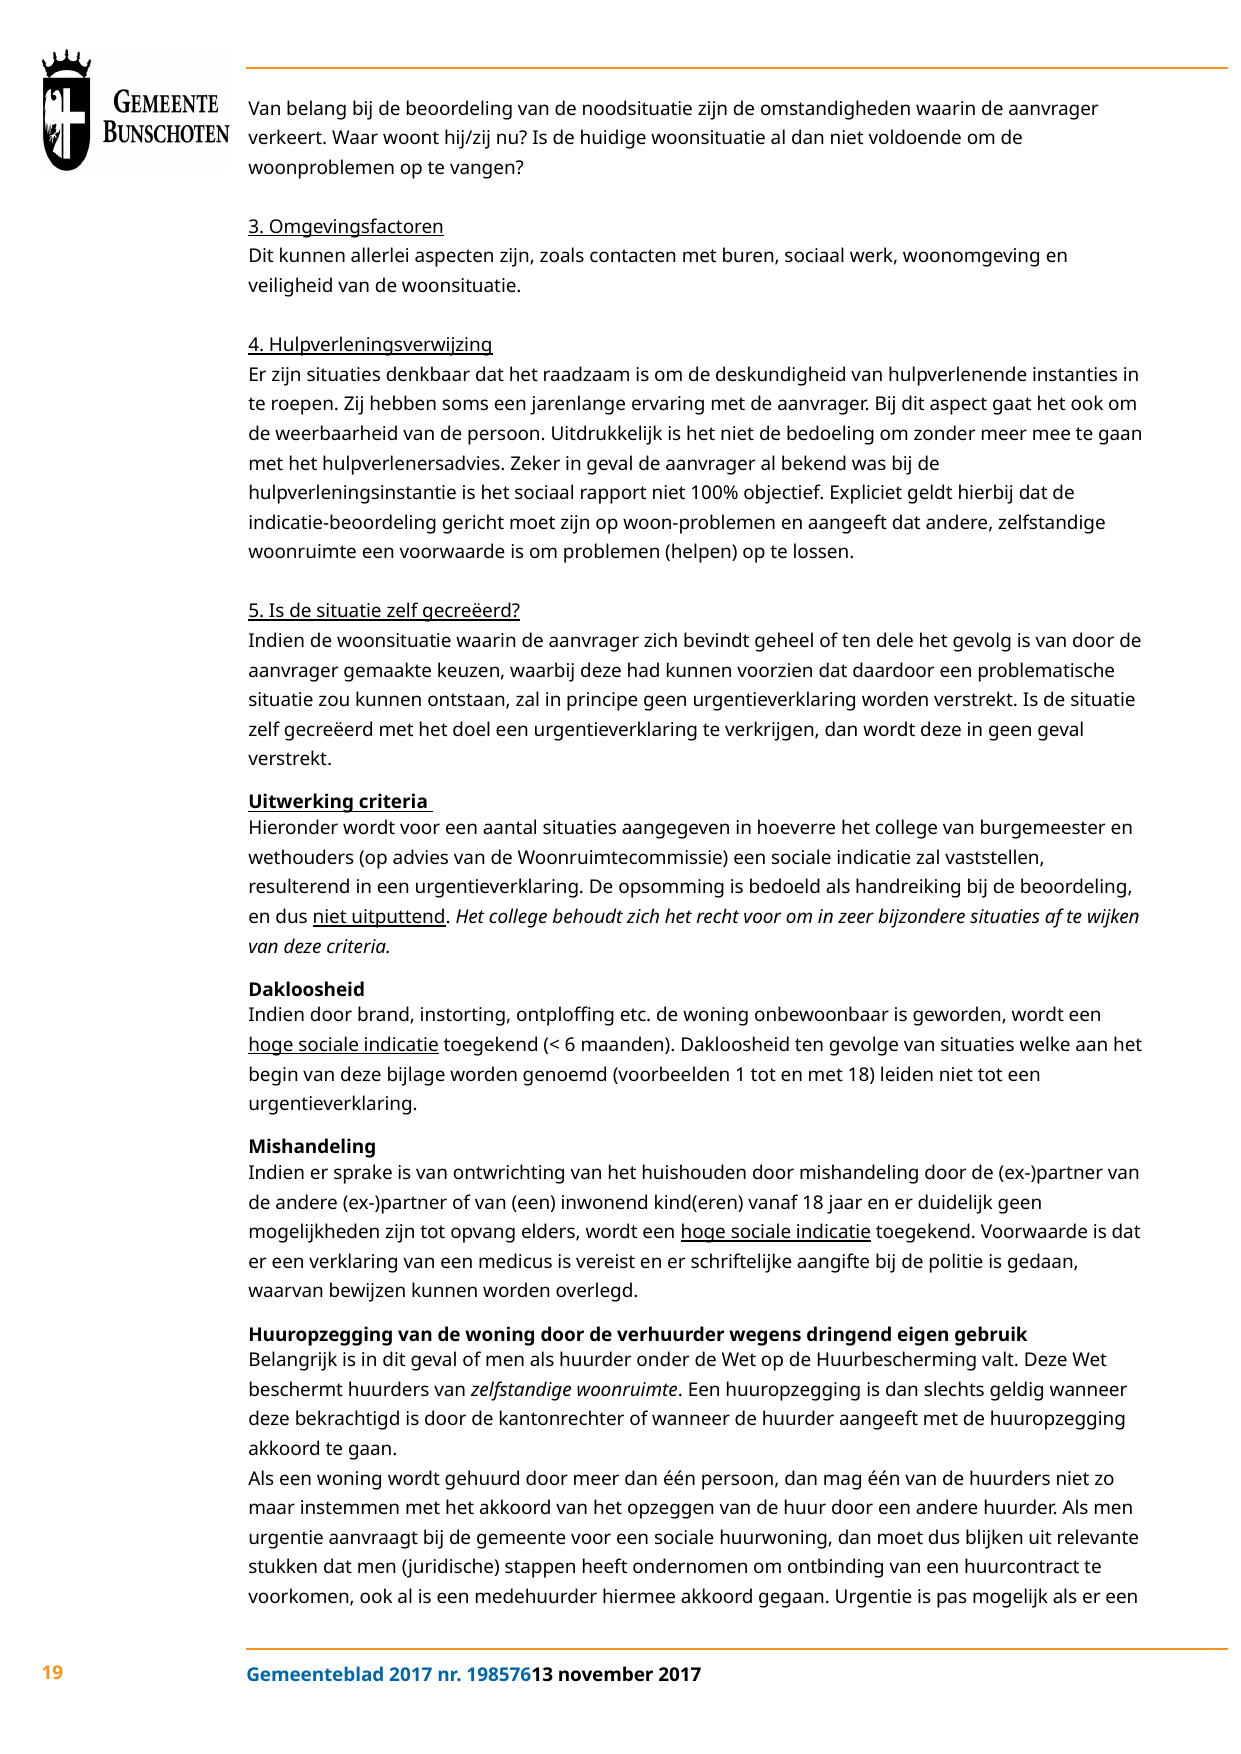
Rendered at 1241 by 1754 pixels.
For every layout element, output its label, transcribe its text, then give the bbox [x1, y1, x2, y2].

text Dakloosheid [248, 976, 1152, 1002]
text Hieronder wordt voor een aantal situaties aangegeven in hoeverre het college van burgemeester en wethouders (op advies van de Woonruimtecommissie) een sociale indicatie zal vaststellen, resulterend in een urgentieverklaring. De opsomming is bedoeld als handreiking bij de beoordeling, en dus niet uitputtend. Het college behoudt zich het recht voor om in zeer bijzondere situaties af te wijken van deze criteria. [248, 814, 1152, 958]
text Van belang bij de beoordeling van de noodsituatie zijn de omstandigheden waarin de aanvrager verkeert. Waar woont hij/zij nu? Is de huidige woonsituatie al dan niet voldoende om de woonproblemen op te vangen? [248, 95, 1152, 180]
text 5. Is de situatie zelf gecreëerd? [248, 598, 1152, 623]
text Mishandeling [248, 1133, 1152, 1159]
text Uitwerking criteria [248, 789, 1152, 814]
text Belangrijk is in dit geval of men als huurder onder de Wet op de Huurbescherming valt. Deze Wet beschermt huurders van zelfstandige woonruimte. Een huuropzegging is dan slechts geldig wanneer deze bekrachtigd is door de kantonrechter of wanneer de huurder aangeeft met de huuropzegging akkoord te gaan. [248, 1346, 1152, 1461]
text Er zijn situaties denkbaar dat het raadzaam is om de deskundigheid van hulpverlenende instanties in te roepen. Zij hebben soms een jarenlange ervaring met de aanvrager. Bij dit aspect gaat het ook om de weerbaarheid van de persoon. Uitdrukkelijk is het niet de bedoeling om zonder meer mee te gaan met het hulpverlenersadvies. Zeker in geval de aanvrager al bekend was bij de hulpverleningsinstantie is het sociaal rapport niet 100% objectief. Expliciet geldt hierbij dat de indicatie-beoordeling gericht moet zijn op woon-problemen en aangeeft dat andere, zelfstandige woonruimte een voorwaarde is om problemen (helpen) op te lossen. [248, 361, 1152, 564]
text Indien de woonsituatie waarin de aanvrager zich bevindt geheel of ten dele het gevolg is van door de aanvrager gemaakte keuzen, waarbij deze had kunnen voorzien dat daardoor een problematische situatie zou kunnen ontstaan, zal in principe geen urgentieverklaring worden verstrekt. Is de situatie zelf gecreëerd met het doel een urgentieverklaring te verkrijgen, dan wordt deze in geen geval verstrekt. [248, 627, 1152, 771]
picture [41, 47, 231, 172]
text Als een woning wordt gehuurd door meer dan één persoon, dan mag één van de huurders niet zo maar instemmen met het akkoord van het opzeggen van de huur door een andere huurder. Als men urgentie aanvraagt bij de gemeente voor een sociale huurwoning, dan moet dus blijken uit relevante stukken dat men (juridische) stappen heeft ondernomen om ontbinding van een huurcontract te voorkomen, ook al is een medehuurder hiermee akkoord gegaan. Urgentie is pas mogelijk als er een [248, 1465, 1152, 1609]
text Indien door brand, instorting, ontploffing etc. de woning onbewoonbaar is geworden, wordt een hoge sociale indicatie toegekend (< 6 maanden). Dakloosheid ten gevolge van situaties welke aan het begin van deze bijlage worden genoemd (voorbeelden 1 tot en met 18) leiden niet tot een urgentieverklaring. [248, 1002, 1152, 1116]
text 4. Hulpverleningsverwijzing [248, 331, 1152, 357]
text Dit kunnen allerlei aspecten zijn, zoals contacten met buren, sociaal werk, woonomgeving en veiligheid van de woonsituatie. [248, 243, 1152, 298]
text Huuropzegging van de woning door de verhuurder wegens dringend eigen gebruik [248, 1321, 1152, 1346]
text 3. Omgevingsfactoren [248, 213, 1152, 239]
text Indien er sprake is van ontwrichting van het huishouden door mishandeling door de (ex-)partner van de andere (ex-)partner of van (een) inwonend kind(eren) vanaf 18 jaar en er duidelijk geen mogelijkheden zijn tot opvang elders, wordt een hoge sociale indicatie toegekend. Voorwaarde is dat er een verklaring van een medicus is vereist en er schriftelijke aangifte bij de politie is gedaan, waarvan bewijzen kunnen worden overlegd. [248, 1159, 1152, 1303]
